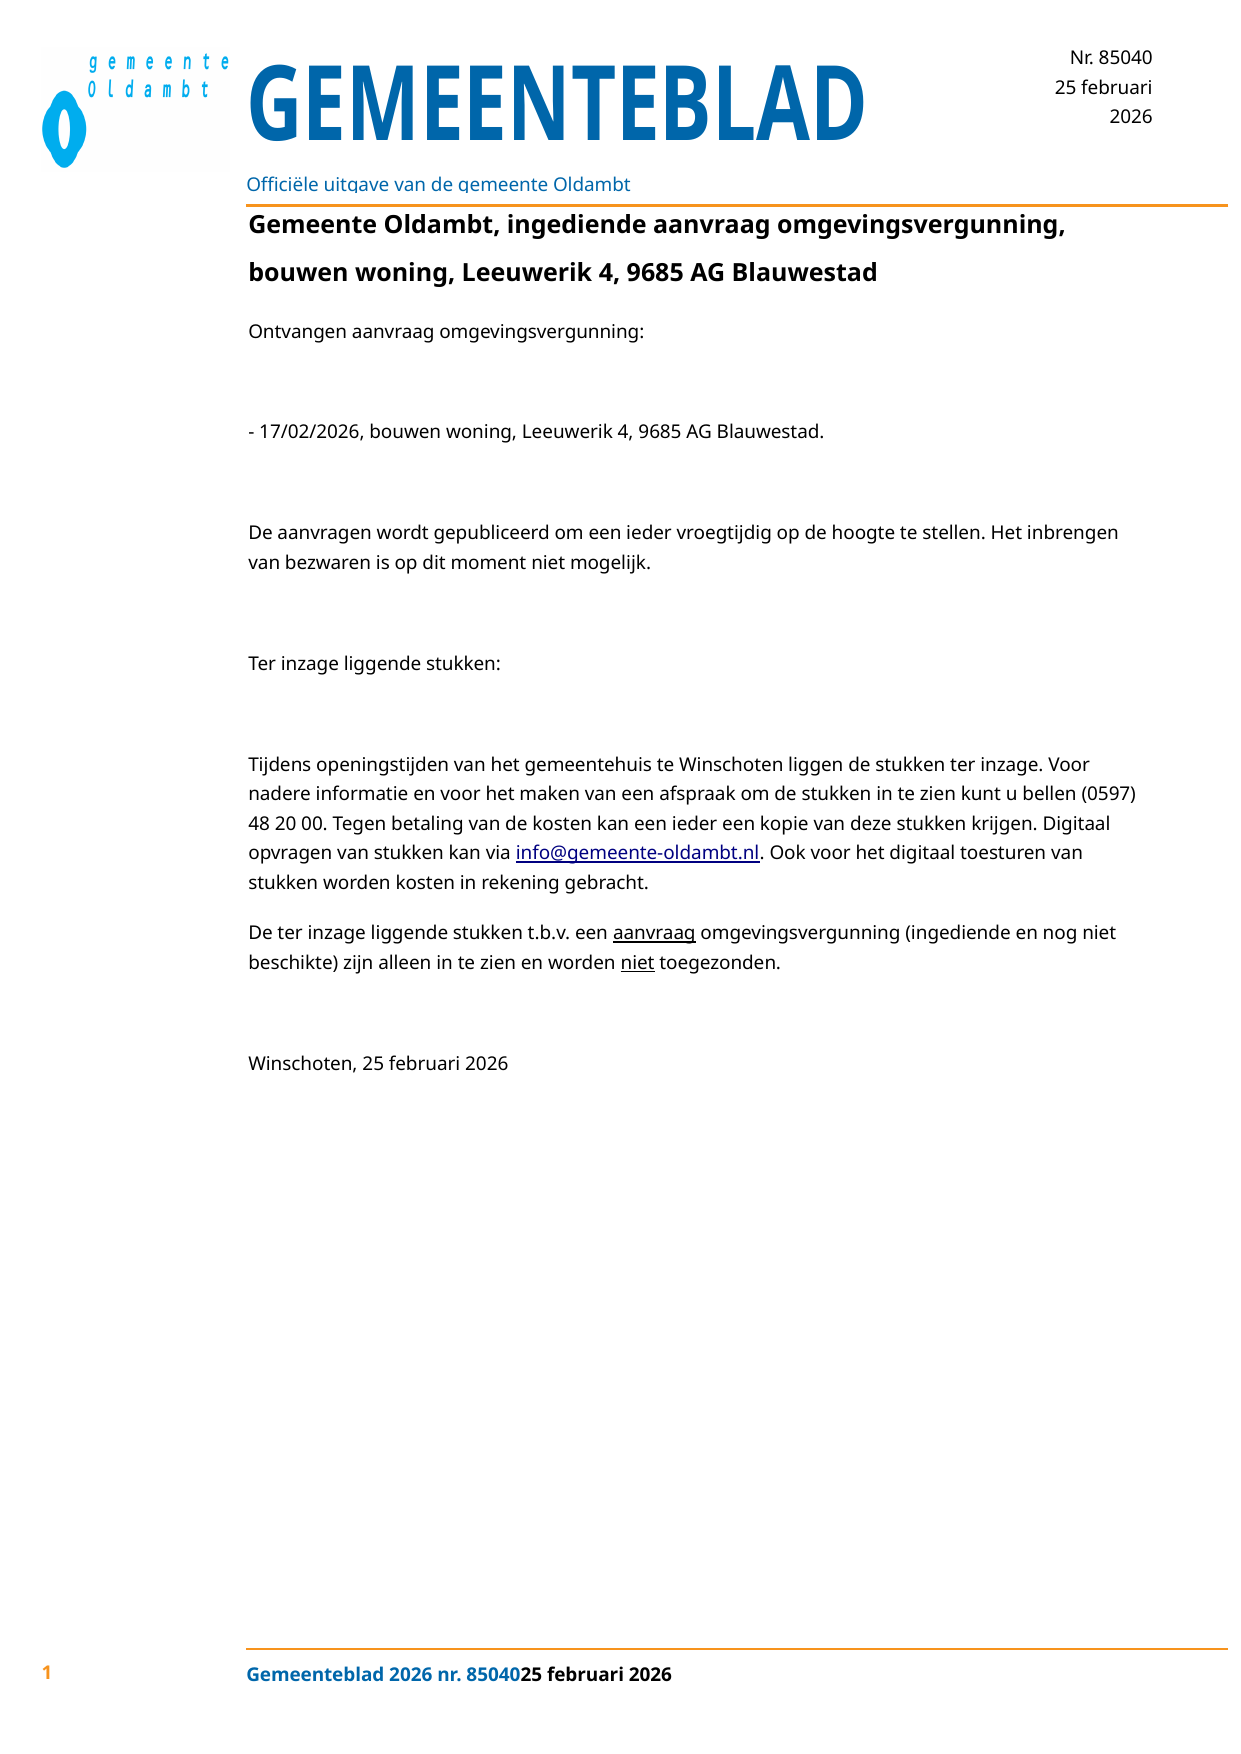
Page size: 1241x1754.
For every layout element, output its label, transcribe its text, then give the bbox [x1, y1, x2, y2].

picture [41, 47, 231, 172]
text Ontvangen aanvraag omgevingsvergunning: [248, 318, 1152, 344]
text - 17/02/2026, bouwen woning, Leeuwerik 4, 9685 AG Blauwestad. [248, 419, 1152, 444]
text De ter inzage liggende stukken t.b.v. een aanvraag omgevingsvergunning (ingediende en nog niet beschikte) zijn alleen in te zien en worden niet toegezonden. [248, 919, 1152, 975]
text De aanvragen wordt gepubliceerd om een ieder vroegtijdig op de hoogte te stellen. Het inbrengen van bezwaren is op dit moment niet mogelijk. [248, 519, 1152, 575]
text Gemeente Oldambt, ingediende aanvraag omgevingsvergunning, bouwen woning, Leeuwerik 4, 9685 AG Blauwestad [248, 207, 1152, 288]
text Winschoten, 25 februari 2026 [248, 1050, 1152, 1076]
text Tijdens openingstijden van het gemeentehuis te Winschoten liggen de stukken ter inzage. Voor nadere informatie en voor het maken van een afspraak om de stukken in te zien kunt u bellen (0597) 48 20 00. Tegen betaling van de kosten kan een ieder een kopie van deze stukken krijgen. Digitaal opvragen van stukken kan via info@gemeente-oldambt.nl. Ook voor het digitaal toesturen van stukken worden kosten in rekening gebracht. [248, 751, 1152, 895]
text Ter inzage liggende stukken: [248, 650, 1152, 676]
